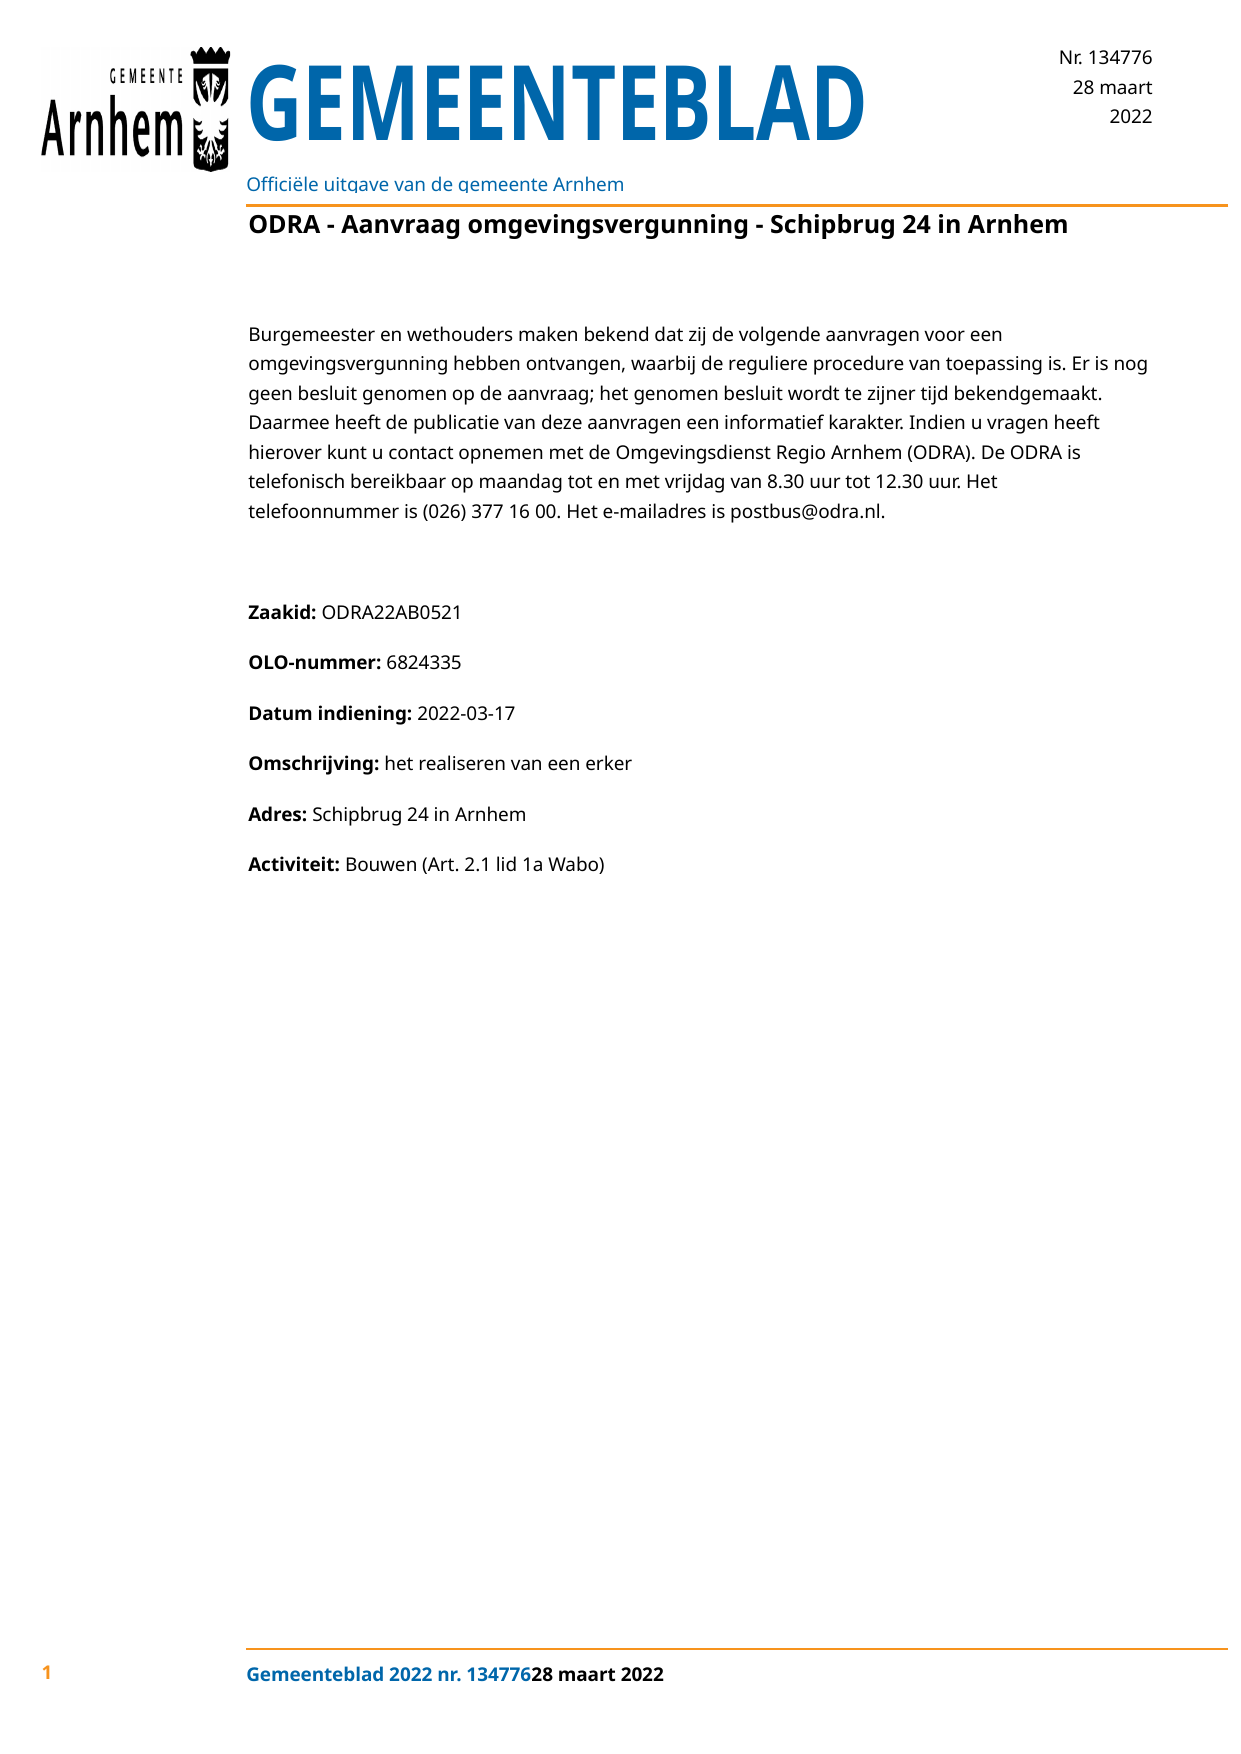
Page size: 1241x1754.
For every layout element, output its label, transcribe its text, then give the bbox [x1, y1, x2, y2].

text Adres: Schipbrug 24 in Arnhem [248, 801, 1152, 826]
picture [41, 47, 231, 172]
text ODRA - Aanvraag omgevingsvergunning - Schipbrug 24 in Arnhem [248, 207, 1152, 241]
text OLO-nummer: 6824335 [248, 649, 1152, 675]
text Zaakid: ODRA22AB0521 [248, 599, 1152, 625]
text Omschrijving: het realiseren van een erker [248, 750, 1152, 776]
text Datum indiening: 2022-03-17 [248, 700, 1152, 726]
text Burgemeester en wethouders maken bekend dat zij de volgende aanvragen voor een omgevingsvergunning hebben ontvangen, waarbij de reguliere procedure van toepassing is. Er is nog geen besluit genomen op de aanvraag; het genomen besluit wordt te zijner tijd bekendgemaakt. Daarmee heeft de publicatie van deze aanvragen een informatief karakter. Indien u vragen heeft hierover kunt u contact opnemen met de Omgevingsdienst Regio Arnhem (ODRA). De ODRA is telefonisch bereikbaar op maandag tot en met vrijdag van 8.30 uur tot 12.30 uur. Het telefoonnummer is (026) 377 16 00. Het e-mailadres is postbus@odra.nl. [248, 321, 1152, 524]
text Activiteit: Bouwen (Art. 2.1 lid 1a Wabo) [248, 851, 1152, 877]
